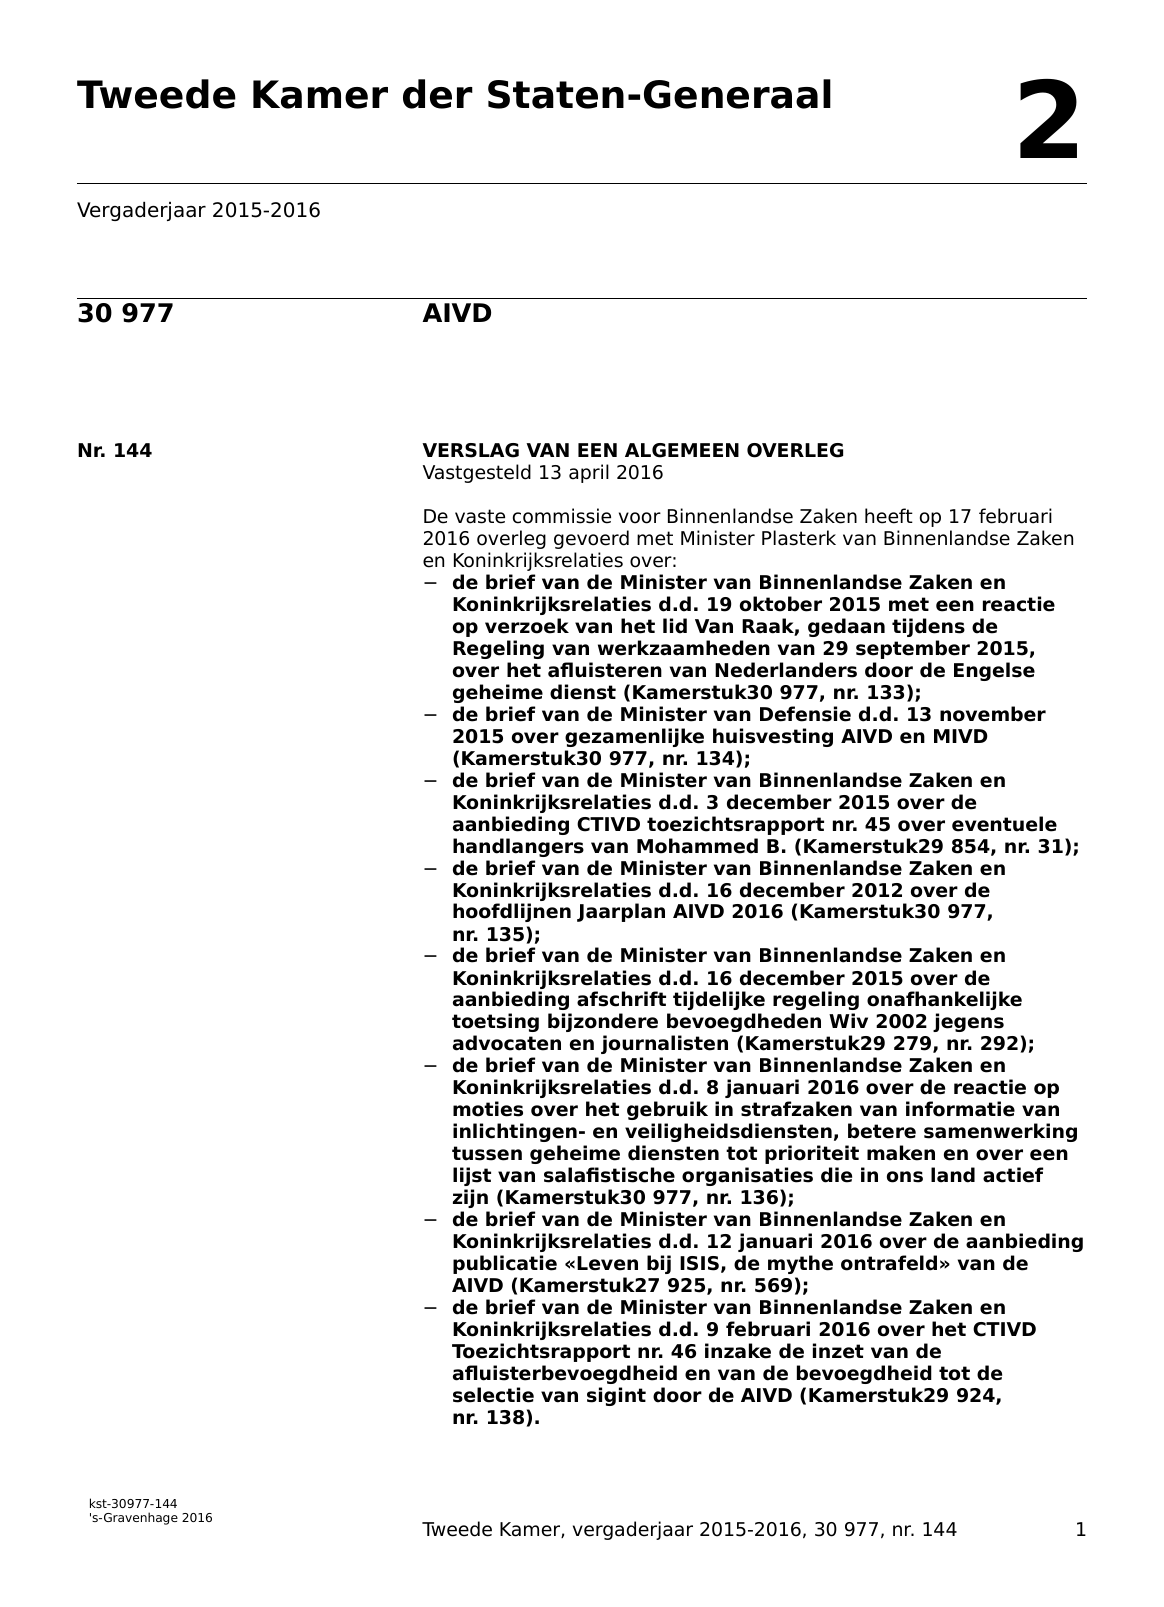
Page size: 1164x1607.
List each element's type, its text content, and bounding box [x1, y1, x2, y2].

subtitle 30 977 AIVD [77, 299, 1087, 329]
table_cell Vergaderjaar 2015-2016 [77, 184, 1087, 298]
table_header Tweede Kamer der Staten-Generaal [77, 59, 886, 183]
subtitle Nr. 144 VERSLAG VAN EEN ALGEMEEN OVERLEG [77, 440, 1087, 462]
text kst-30977-144 [88, 1497, 323, 1511]
text − de brief van de Minister van Binnenlandse Zaken en Koninkrijksrelaties d.d. 9 februari 2016 over het CTIVD Toezichtsrapport nr. 46 inzake de inzet van de afluisterbevoegdheid en van de bevoegdheid tot de selectie van sigint door de AIVD (Kamerstuk29 924, nr. 138). [422, 1297, 1087, 1429]
text 's-Gravenhage 2016 [88, 1511, 323, 1525]
text − de brief van de Minister van Binnenlandse Zaken en Koninkrijksrelaties d.d. 3 december 2015 over de aanbieding CTIVD toezichtsrapport nr. 45 over eventuele handlangers van Mohammed B. (Kamerstuk29 854, nr. 31); [422, 769, 1087, 857]
text Vastgesteld 13 april 2016 [422, 462, 1087, 484]
text − de brief van de Minister van Binnenlandse Zaken en Koninkrijksrelaties d.d. 16 december 2015 over de aanbieding afschrift tijdelijke regeling onafhankelijke toetsing bijzondere bevoegdheden Wiv 2002 jegens advocaten en journalisten (Kamerstuk29 279, nr. 292); [422, 945, 1087, 1055]
text − de brief van de Minister van Binnenlandse Zaken en Koninkrijksrelaties d.d. 12 januari 2016 over de aanbieding publicatie «Leven bij ISIS, de mythe ontrafeld» van de AIVD (Kamerstuk27 925, nr. 569); [422, 1209, 1087, 1297]
text − de brief van de Minister van Binnenlandse Zaken en Koninkrijksrelaties d.d. 8 januari 2016 over de reactie op moties over het gebruik in strafzaken van informatie van inlichtingen- en veiligheidsdiensten, betere samenwerking tussen geheime diensten tot prioriteit maken en over een lijst van salafistische organisaties die in ons land actief zijn (Kamerstuk30 977, nr. 136); [422, 1055, 1087, 1209]
text − de brief van de Minister van Binnenlandse Zaken en Koninkrijksrelaties d.d. 19 oktober 2015 met een reactie op verzoek van het lid Van Raak, gedaan tijdens de Regeling van werkzaamheden van 29 september 2015, over het afluisteren van Nederlanders door de Engelse geheime dienst (Kamerstuk30 977, nr. 133); [422, 572, 1087, 704]
text − de brief van de Minister van Defensie d.d. 13 november 2015 over gezamenlijke huisvesting AIVD en MIVD (Kamerstuk30 977, nr. 134); [422, 704, 1087, 769]
text − de brief van de Minister van Binnenlandse Zaken en Koninkrijksrelaties d.d. 16 december 2012 over de hoofdlijnen Jaarplan AIVD 2016 (Kamerstuk30 977, nr. 135); [422, 857, 1087, 945]
text De vaste commissie voor Binnenlandse Zaken heeft op 17 februari 2016 overleg gevoerd met Minister Plasterk van Binnenlandse Zaken en Koninkrijksrelaties over: [422, 506, 1087, 572]
table_header 2 [886, 59, 1087, 183]
